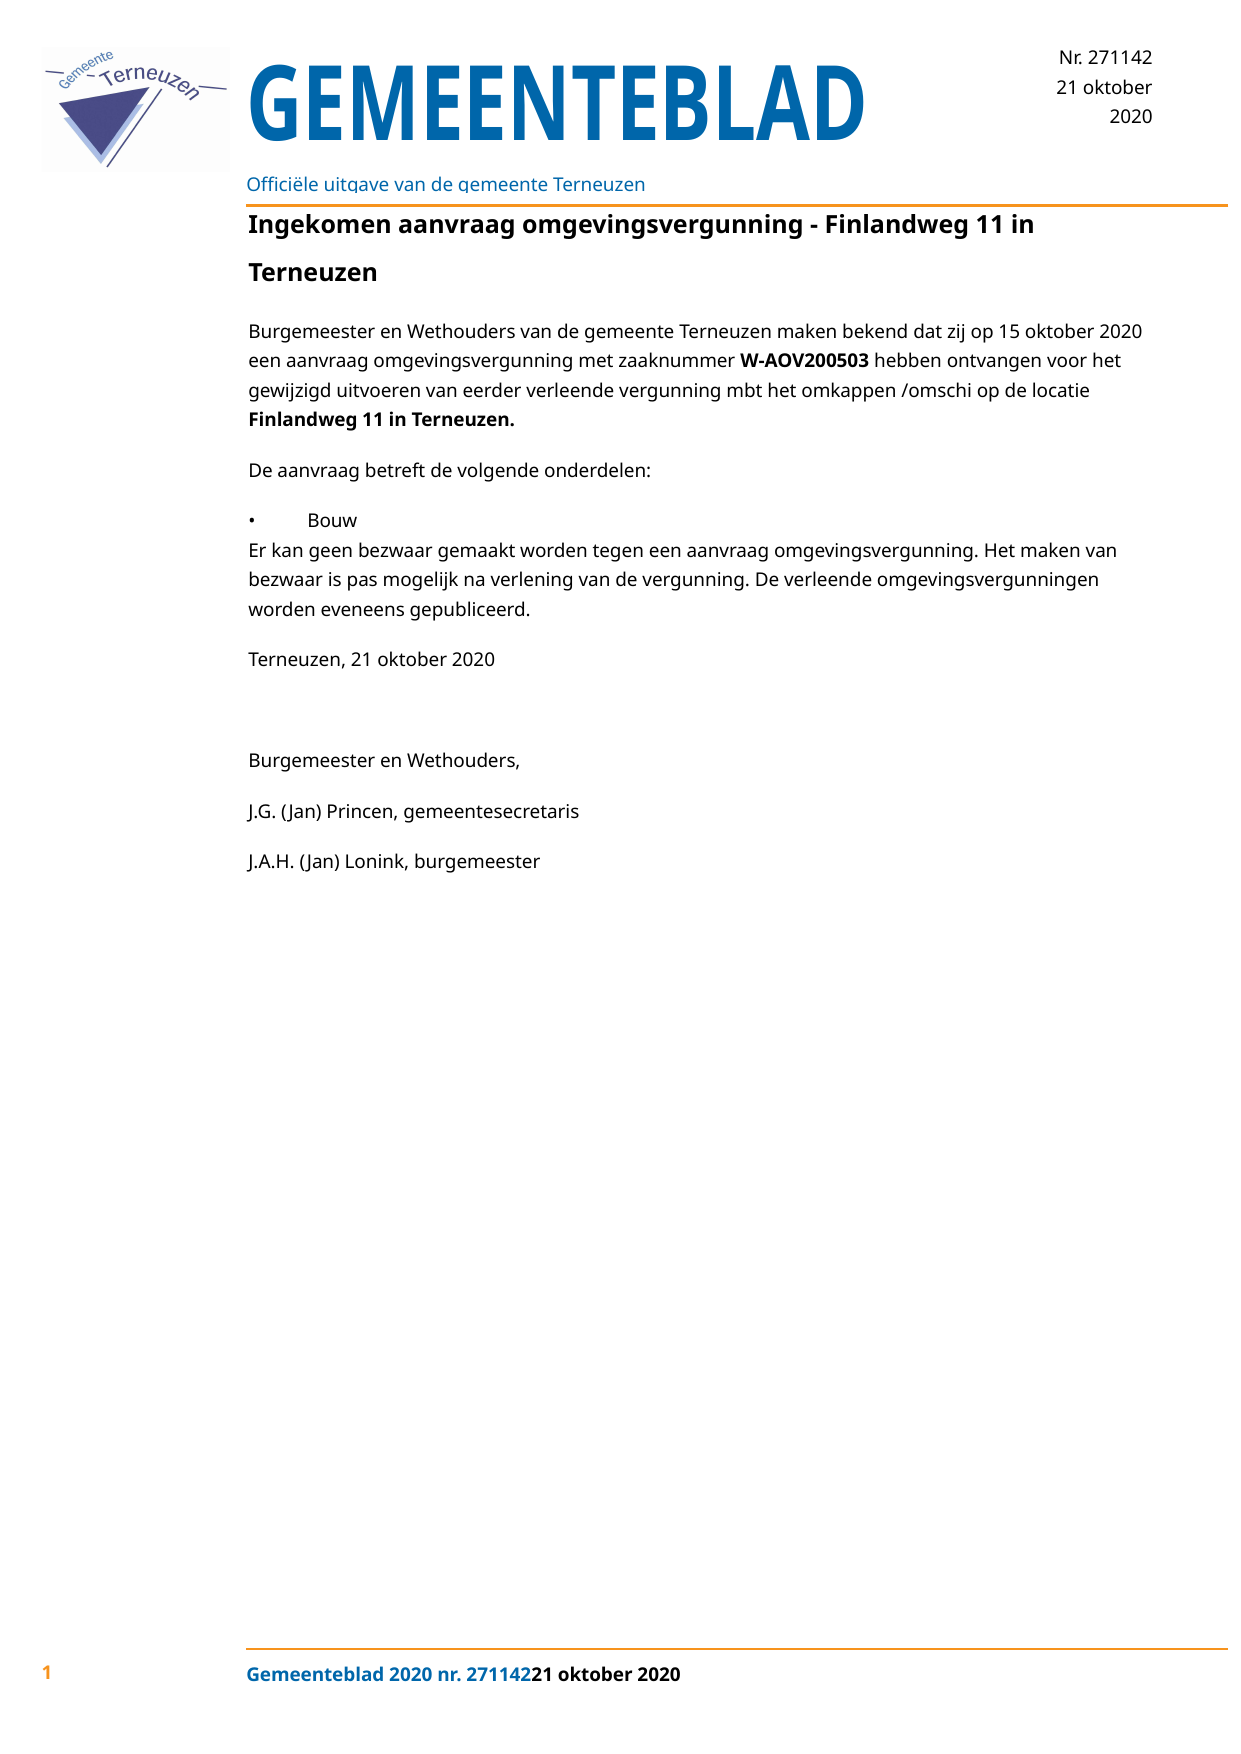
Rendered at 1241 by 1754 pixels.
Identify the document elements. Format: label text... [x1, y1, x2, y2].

list Bouw [248, 507, 1152, 533]
text J.A.H. (Jan) Lonink, burgemeester [248, 848, 1152, 874]
picture [41, 47, 231, 172]
text Er kan geen bezwaar gemaakt worden tegen een aanvraag omgevingsvergunning. Het maken van bezwaar is pas mogelijk na verlening van de vergunning. De verleende omgevingsvergunningen worden eveneens gepubliceerd. [248, 537, 1152, 622]
text Burgemeester en Wethouders, [248, 747, 1152, 773]
text Ingekomen aanvraag omgevingsvergunning - Finlandweg 11 in Terneuzen [248, 207, 1152, 288]
text Burgemeester en Wethouders van de gemeente Terneuzen maken bekend dat zij op 15 oktober 2020 een aanvraag omgevingsvergunning met zaaknummer W-AOV200503 hebben ontvangen voor het gewijzigd uitvoeren van eerder verleende vergunning mbt het omkappen /omschi op de locatie Finlandweg 11 in Terneuzen. [248, 318, 1152, 432]
text Terneuzen, 21 oktober 2020 [248, 647, 1152, 672]
text De aanvraag betreft de volgende onderdelen: [248, 457, 1152, 483]
text J.G. (Jan) Princen, gemeentesecretaris [248, 798, 1152, 824]
